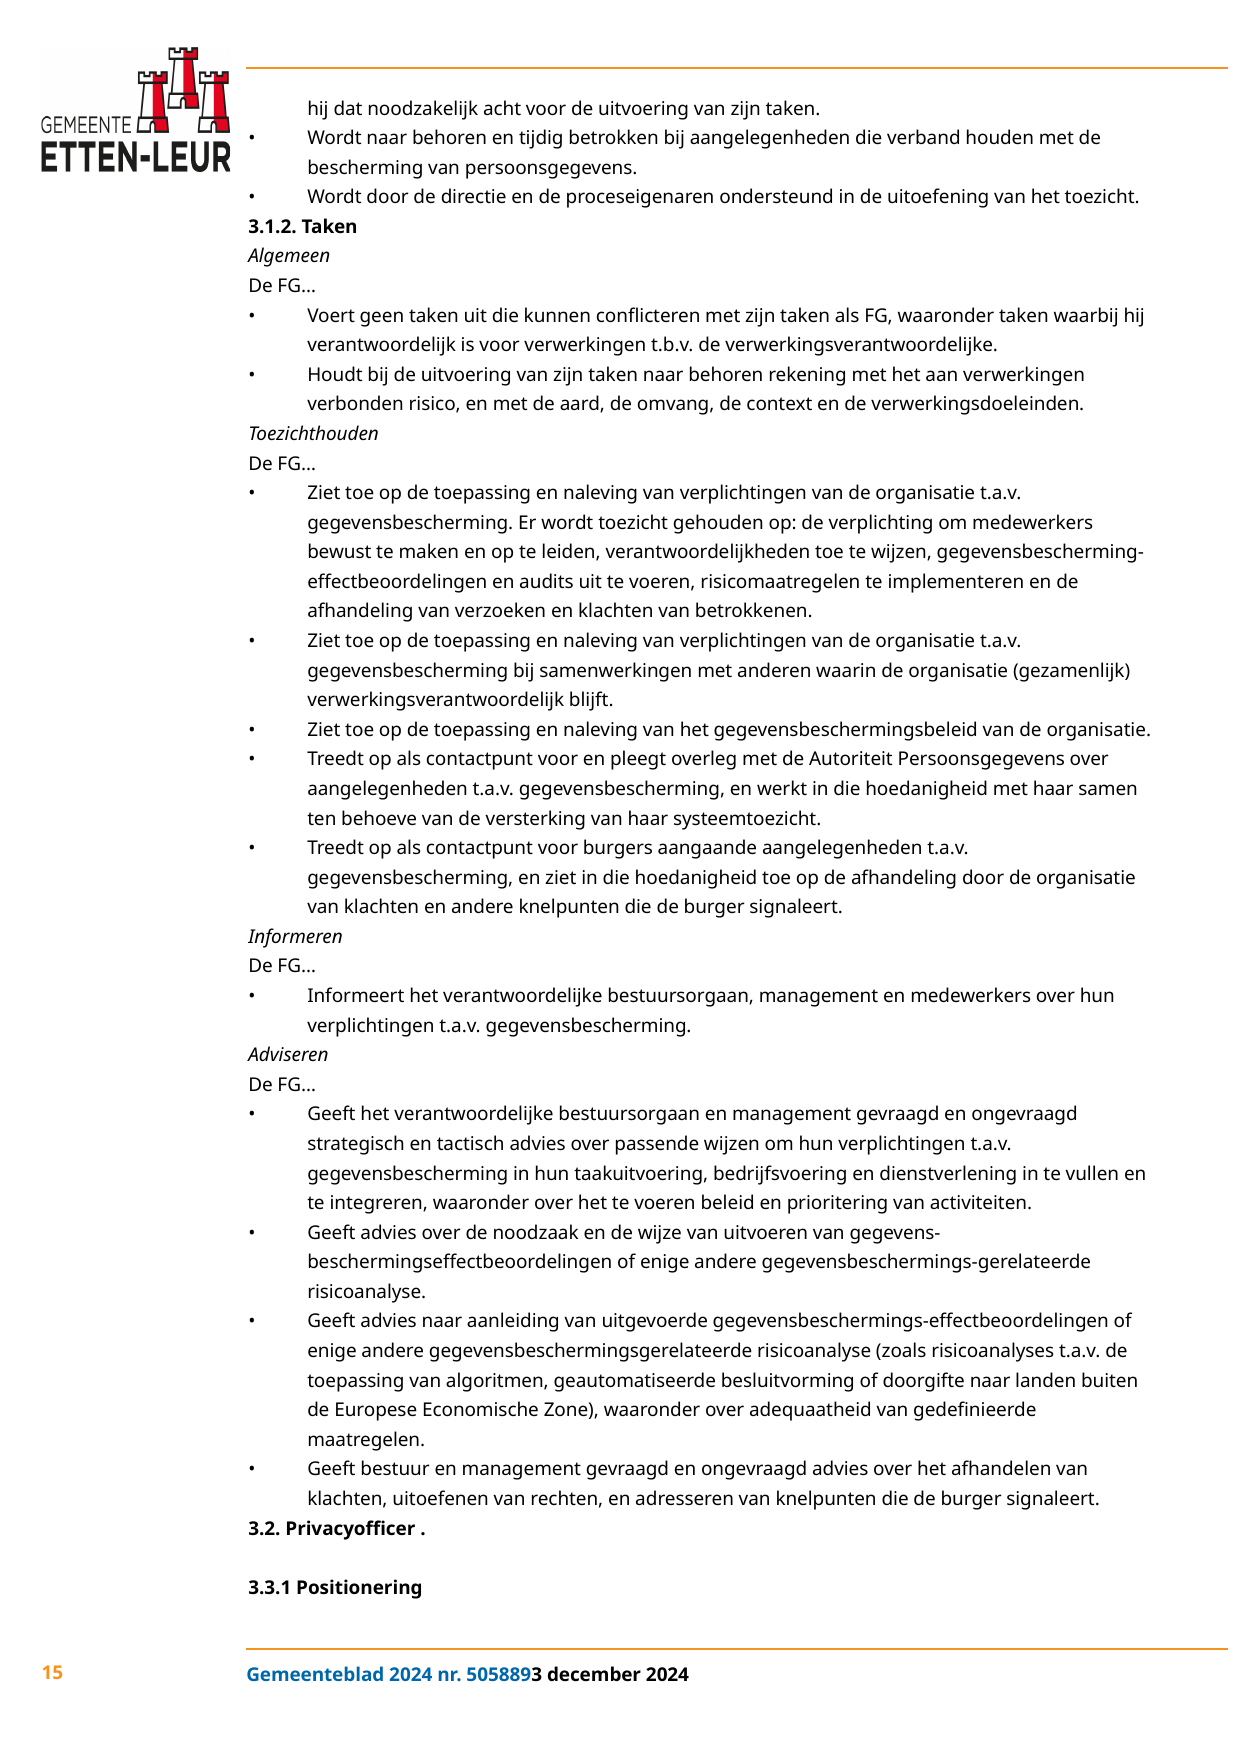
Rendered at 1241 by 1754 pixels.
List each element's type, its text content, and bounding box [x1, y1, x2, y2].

list Treedt op als contactpunt voor en pleegt overleg met de Autoriteit Persoonsgegevens over aangelegenheden t.a.v. gegevensbescherming, en werkt in die hoedanigheid met haar samen ten behoeve van de versterking van haar systeemtoezicht. [248, 746, 1152, 831]
text De FG… [248, 450, 1152, 476]
list Wordt naar behoren en tijdig betrokken bij aangelegenheden die verband houden met de bescherming van persoonsgegevens. [248, 124, 1152, 180]
text De FG… [248, 272, 1152, 298]
list Geeft het verantwoordelijke bestuursorgaan en management gevraagd en ongevraagd strategisch en tactisch advies over passende wijzen om hun verplichtingen t.a.v. gegevensbescherming in hun taakuitvoering, bedrijfsvoering en dienstverlening in te vullen en te integreren, waaronder over het te voeren beleid en prioritering van activiteiten. [248, 1101, 1152, 1215]
text De FG… [248, 953, 1152, 978]
list Houdt bij de uitvoering van zijn taken naar behoren rekening met het aan verwerkingen verbonden risico, en met de aard, de omvang, de context en de verwerkingsdoeleinden. [248, 361, 1152, 416]
text Toezichthouden [248, 420, 1152, 446]
list Wordt door de directie en de proceseigenaren ondersteund in de uitoefening van het toezicht. [248, 183, 1152, 209]
list Ziet toe op de toepassing en naleving van het gegevensbeschermingsbeleid van de organisatie. [248, 716, 1152, 742]
list Geeft advies over de noodzaak en de wijze van uitvoeren van gegevens-beschermingseffectbeoordelingen of enige andere gegevensbeschermings-gerelateerde risicoanalyse. [248, 1219, 1152, 1304]
text Informeren [248, 923, 1152, 949]
list Ziet toe op de toepassing en naleving van verplichtingen van de organisatie t.a.v. gegevensbescherming bij samenwerkingen met anderen waarin de organisatie (gezamenlijk) verwerkingsverantwoordelijk blijft. [248, 627, 1152, 712]
list hij dat noodzakelijk acht voor de uitvoering van zijn taken. [248, 95, 1152, 121]
list Ziet toe op de toepassing en naleving van verplichtingen van de organisatie t.a.v. gegevensbescherming. Er wordt toezicht gehouden op: de verplichting om medewerkers bewust te maken en op te leiden, verantwoordelijkheden toe te wijzen, gegevensbescherming-effectbeoordelingen en audits uit te voeren, risicomaatregelen te implementeren en de afhandeling van verzoeken en klachten van betrokkenen. [248, 479, 1152, 623]
text 3.3.1 Positionering [248, 1574, 1152, 1600]
list Informeert het verantwoordelijke bestuursorgaan, management en medewerkers over hun verplichtingen t.a.v. gegevensbescherming. [248, 982, 1152, 1038]
list Geeft advies naar aanleiding van uitgevoerde gegevensbeschermings-effectbeoordelingen of enige andere gegevensbeschermingsgerelateerde risicoanalyse (zoals risicoanalyses t.a.v. de toepassing van algoritmen, geautomatiseerde besluitvorming of doorgifte naar landen buiten de Europese Economische Zone), waaronder over adequaatheid van gedefinieerde maatregelen. [248, 1308, 1152, 1452]
list Geeft bestuur en management gevraagd en ongevraagd advies over het afhandelen van klachten, uitoefenen van rechten, en adresseren van knelpunten die de burger signaleert. [248, 1456, 1152, 1511]
text 3.2. Privacyofficer . [248, 1515, 1152, 1541]
text Algemeen [248, 243, 1152, 268]
text 3.1.2. Taken [248, 213, 1152, 239]
list Voert geen taken uit die kunnen conflicteren met zijn taken als FG, waaronder taken waarbij hij verantwoordelijk is voor verwerkingen t.b.v. de verwerkingsverantwoordelijke. [248, 302, 1152, 357]
text De FG… [248, 1071, 1152, 1097]
list Treedt op als contactpunt voor burgers aangaande aangelegenheden t.a.v. gegevensbescherming, en ziet in die hoedanigheid toe op de afhandeling door de organisatie van klachten en andere knelpunten die de burger signaleert. [248, 834, 1152, 919]
text Adviseren [248, 1041, 1152, 1067]
picture [41, 47, 231, 172]
